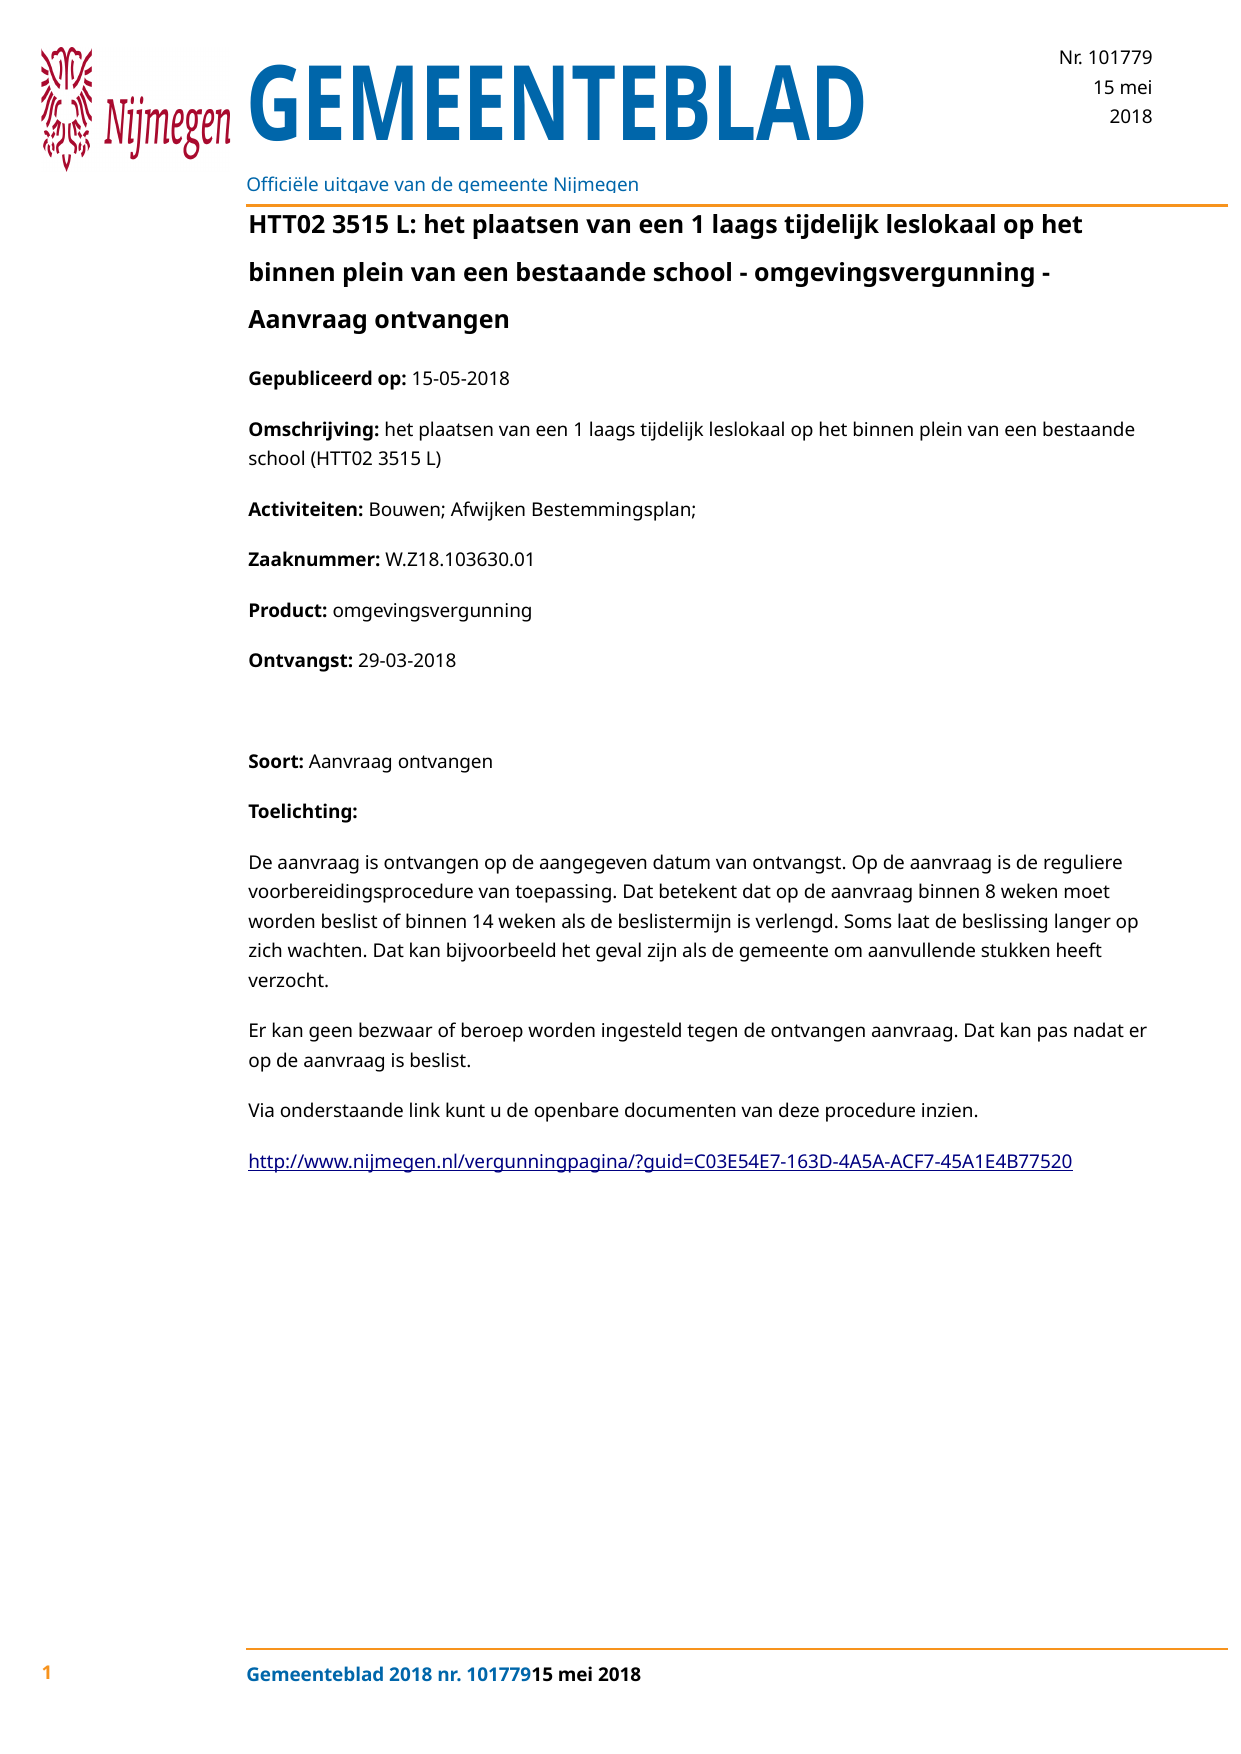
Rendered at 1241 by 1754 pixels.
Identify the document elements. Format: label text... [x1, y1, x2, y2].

text http://www.nijmegen.nl/vergunningpagina/?guid=C03E54E7-163D-4A5A-ACF7-45A1E4B77520 [248, 1148, 1152, 1174]
text Soort: Aanvraag ontvangen [248, 748, 1152, 774]
text Product: omgevingsvergunning [248, 597, 1152, 622]
text Ontvangst: 29-03-2018 [248, 647, 1152, 673]
text Omschrijving: het plaatsen van een 1 laags tijdelijk leslokaal op het binnen plein van een bestaande school (HTT02 3515 L) [248, 416, 1152, 471]
text De aanvraag is ontvangen op de aangegeven datum van ontvangst. Op de aanvraag is de reguliere voorbereidingsprocedure van toepassing. Dat betekent dat op de aanvraag binnen 8 weken moet worden beslist of binnen 14 weken als de beslistermijn is verlengd. Soms laat de beslissing langer op zich wachten. Dat kan bijvoorbeeld het geval zijn als de gemeente om aanvullende stukken heeft verzocht. [248, 849, 1152, 993]
text Via onderstaande link kunt u de openbare documenten van deze procedure inzien. [248, 1098, 1152, 1123]
text Activiteiten: Bouwen; Afwijken Bestemmingsplan; [248, 496, 1152, 522]
picture [41, 47, 231, 172]
text HTT02 3515 L: het plaatsen van een 1 laags tijdelijk leslokaal op het binnen plein van een bestaande school - omgevingsvergunning - Aanvraag ontvangen [248, 207, 1152, 336]
text Zaaknummer: W.Z18.103630.01 [248, 546, 1152, 572]
text Toelichting: [248, 798, 1152, 824]
text Er kan geen bezwaar of beroep worden ingesteld tegen de ontvangen aanvraag. Dat kan pas nadat er op de aanvraag is beslist. [248, 1018, 1152, 1073]
text Gepubliceerd op: 15-05-2018 [248, 366, 1152, 391]
